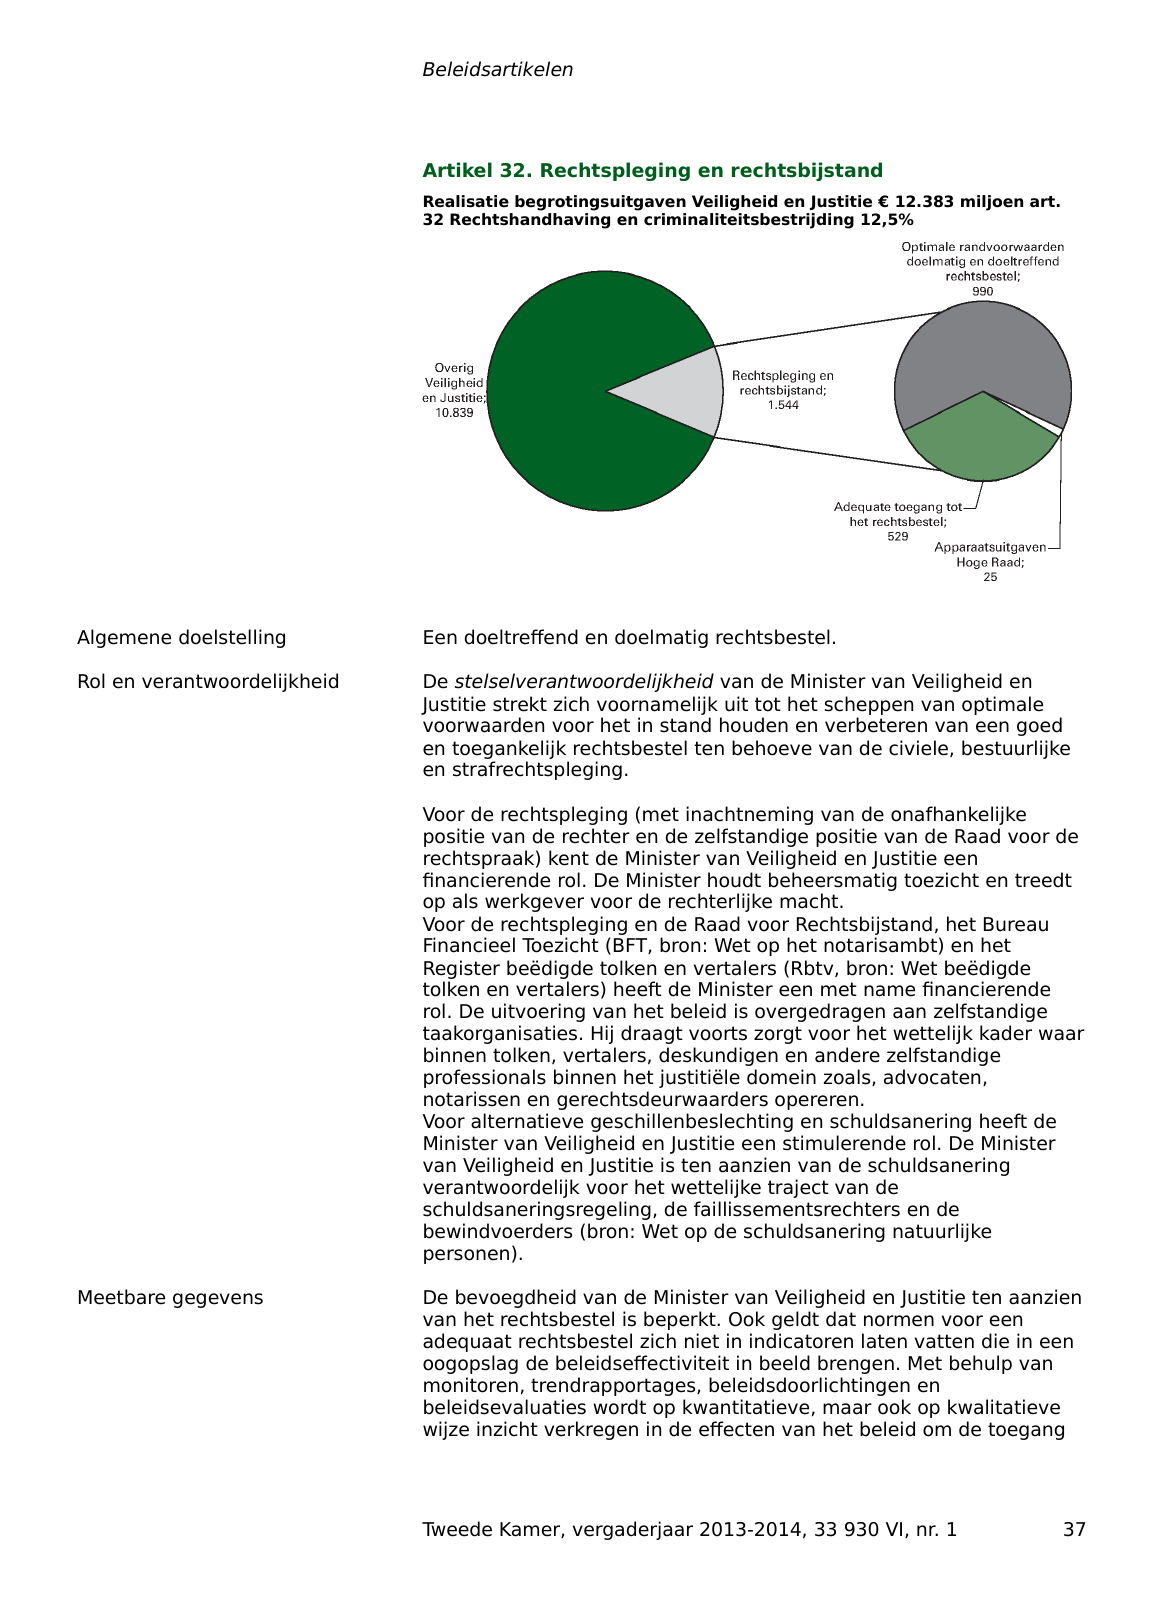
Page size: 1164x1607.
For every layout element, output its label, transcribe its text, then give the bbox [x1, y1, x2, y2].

text [77, 649, 399, 657]
text Voor de rechtspleging (met inachtneming van de onafhankelijke positie van de rechter en de zelfstandige positie van de Raad voor de rechtspraak) kent de Minister van Veiligheid en Justitie een financierende rol. De Minister houdt beheersmatig toezicht en treedt op als werkgever voor de rechterlijke macht. [422, 803, 1087, 913]
text Realisatie begrotingsuitgaven Veiligheid en Justitie € 12.383 miljoen art. 32 Rechtshandhaving en criminaliteitsbestrijding 12,5% [422, 193, 1072, 229]
text De bevoegdheid van de Minister van Veiligheid en Justitie ten aanzien van het rechtsbestel is beperkt. Ook geldt dat normen voor een adequaat rechtsbestel zich niet in indicatoren laten vatten die in een oogopslag de beleidseffectiviteit in beeld brengen. Met behulp van monitoren, trendrapportages, beleidsdoorlichtingen en beleidsevaluaties wordt op kwantitatieve, maar ook op kwalitatieve wijze inzicht verkregen in de effecten van het beleid om de toegang [422, 1287, 1087, 1441]
text Meetbare gegevens [77, 1287, 399, 1309]
text Algemene doelstelling [77, 627, 399, 649]
text Een doeltreffend en doelmatig rechtsbestel. [422, 627, 1087, 649]
text Voor de rechtspleging en de Raad voor Rechtsbijstand, het Bureau Financieel Toezicht (BFT, bron: Wet op het notarisambt) en het Register beëdigde tolken en vertalers (Rbtv, bron: Wet beëdigde tolken en vertalers) heeft de Minister een met name financierende rol. De uitvoering van het beleid is overgedragen aan zelfstandige taakorganisaties. Hij draagt voorts zorgt voor het wettelijk kader waar binnen tolken, vertalers, deskundigen en andere zelfstandige professionals binnen het justitiële domein zoals, advocaten, notarissen en gerechtsdeurwaarders opereren. [422, 913, 1087, 1111]
text Voor alternatieve geschillenbeslechting en schuldsanering heeft de Minister van Veiligheid en Justitie een stimulerende rol. De Minister van Veiligheid en Justitie is ten aanzien van de schuldsanering verantwoordelijk voor het wettelijke traject van de schuldsaneringsregeling, de faillissementsrechters en de bewindvoerders (bron: Wet op de schuldsanering natuurlijke personen). [422, 1111, 1087, 1265]
picture [422, 240, 1072, 584]
text Rol en verantwoordelijkheid [77, 671, 399, 693]
text De stelselverantwoordelijkheid van de Minister van Veiligheid en Justitie strekt zich voornamelijk uit tot het scheppen van optimale voorwaarden voor het in stand houden en verbeteren van een goed en toegankelijk rechtsbestel ten behoeve van de civiele, bestuurlijke en strafrechtspleging. [422, 671, 1087, 781]
subtitle Artikel 32. Rechtspleging en rechtsbijstand [422, 160, 1087, 182]
